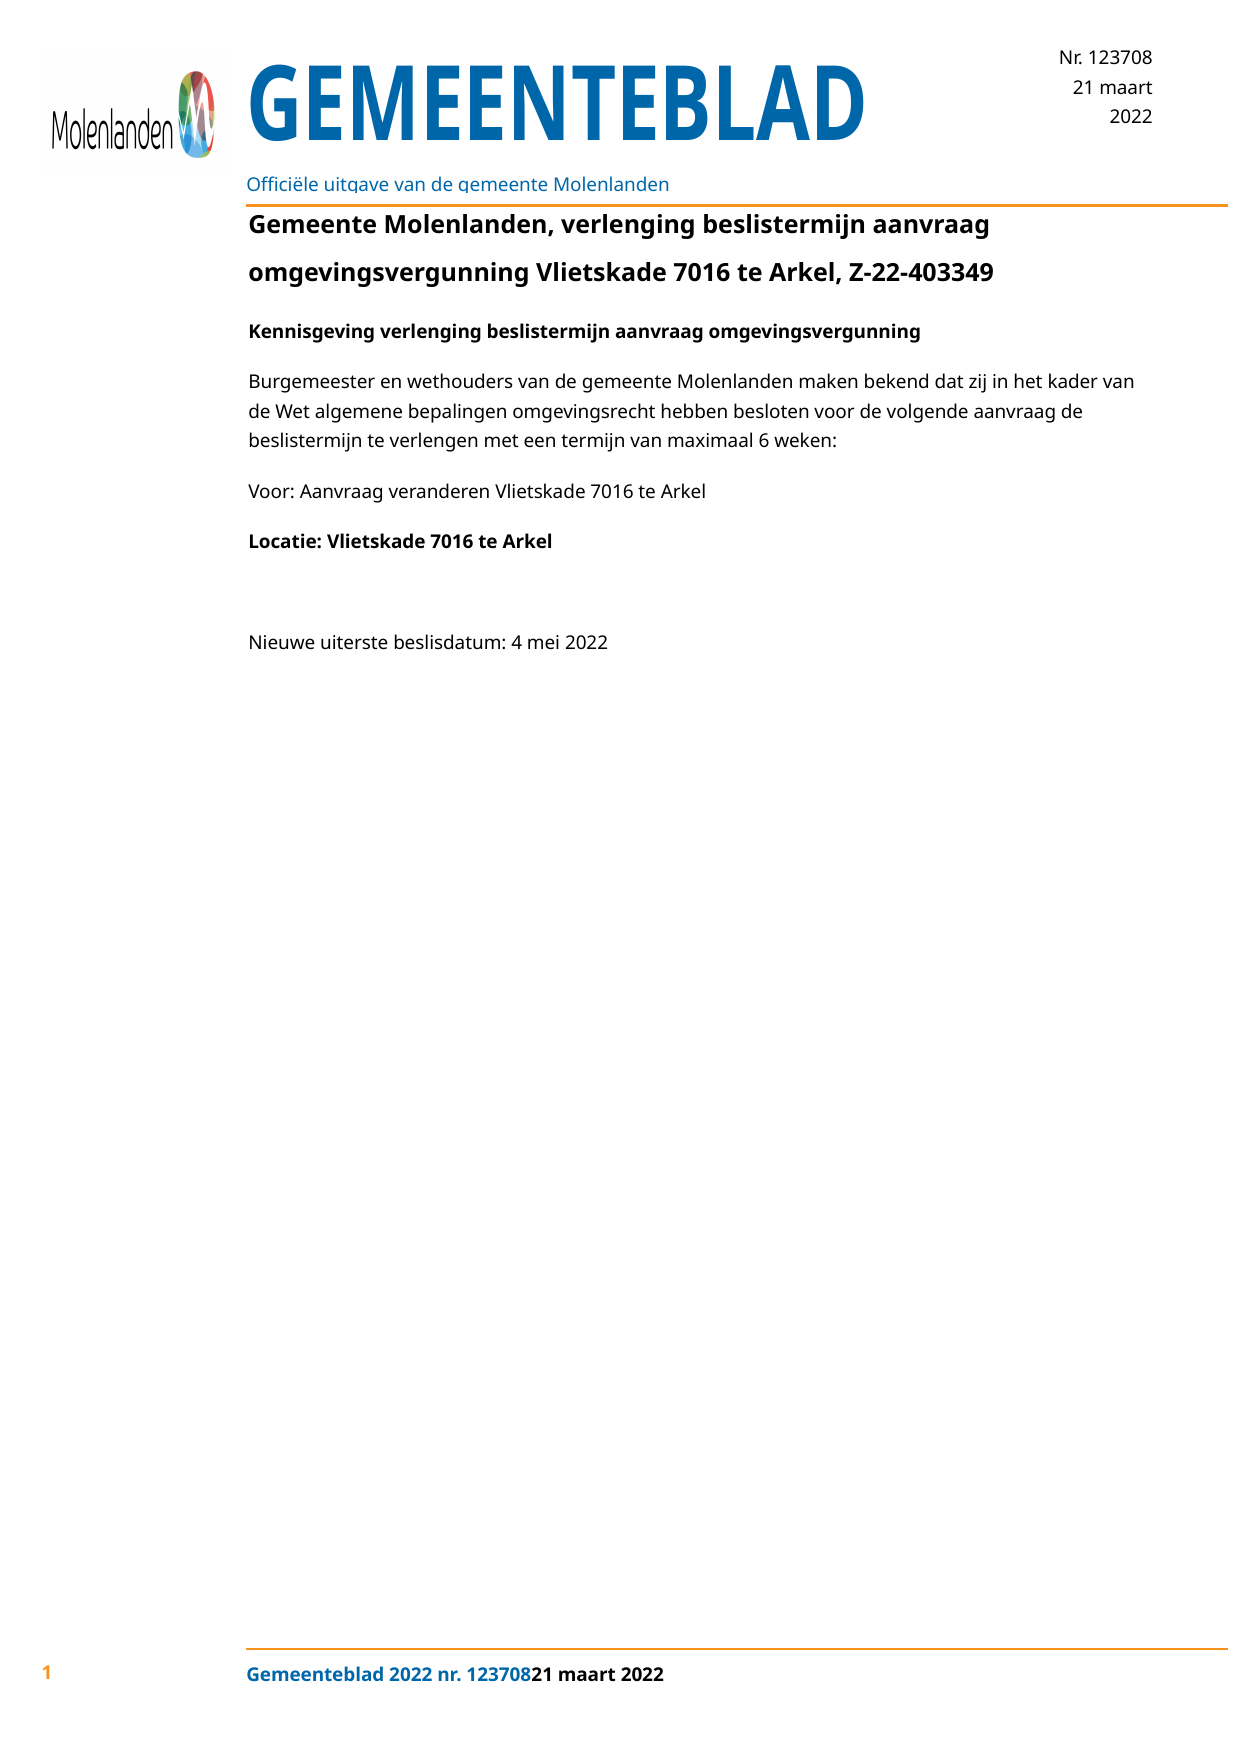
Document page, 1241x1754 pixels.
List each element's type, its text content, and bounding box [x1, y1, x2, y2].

text Burgemeester en wethouders van de gemeente Molenlanden maken bekend dat zij in het kader van de Wet algemene bepalingen omgevingsrecht hebben besloten voor de volgende aanvraag de beslistermijn te verlengen met een termijn van maximaal 6 weken: [248, 368, 1152, 453]
text Kennisgeving verlenging beslistermijn aanvraag omgevingsvergunning [248, 318, 1152, 344]
text Voor: Aanvraag veranderen Vlietskade 7016 te Arkel [248, 478, 1152, 504]
text Nieuwe uiterste beslisdatum: 4 mei 2022 [248, 629, 1152, 655]
text Locatie: Vlietskade 7016 te Arkel [248, 528, 1152, 554]
picture [41, 47, 231, 172]
text Gemeente Molenlanden, verlenging beslistermijn aanvraag omgevingsvergunning Vlietskade 7016 te Arkel, Z-22-403349 [248, 207, 1152, 288]
